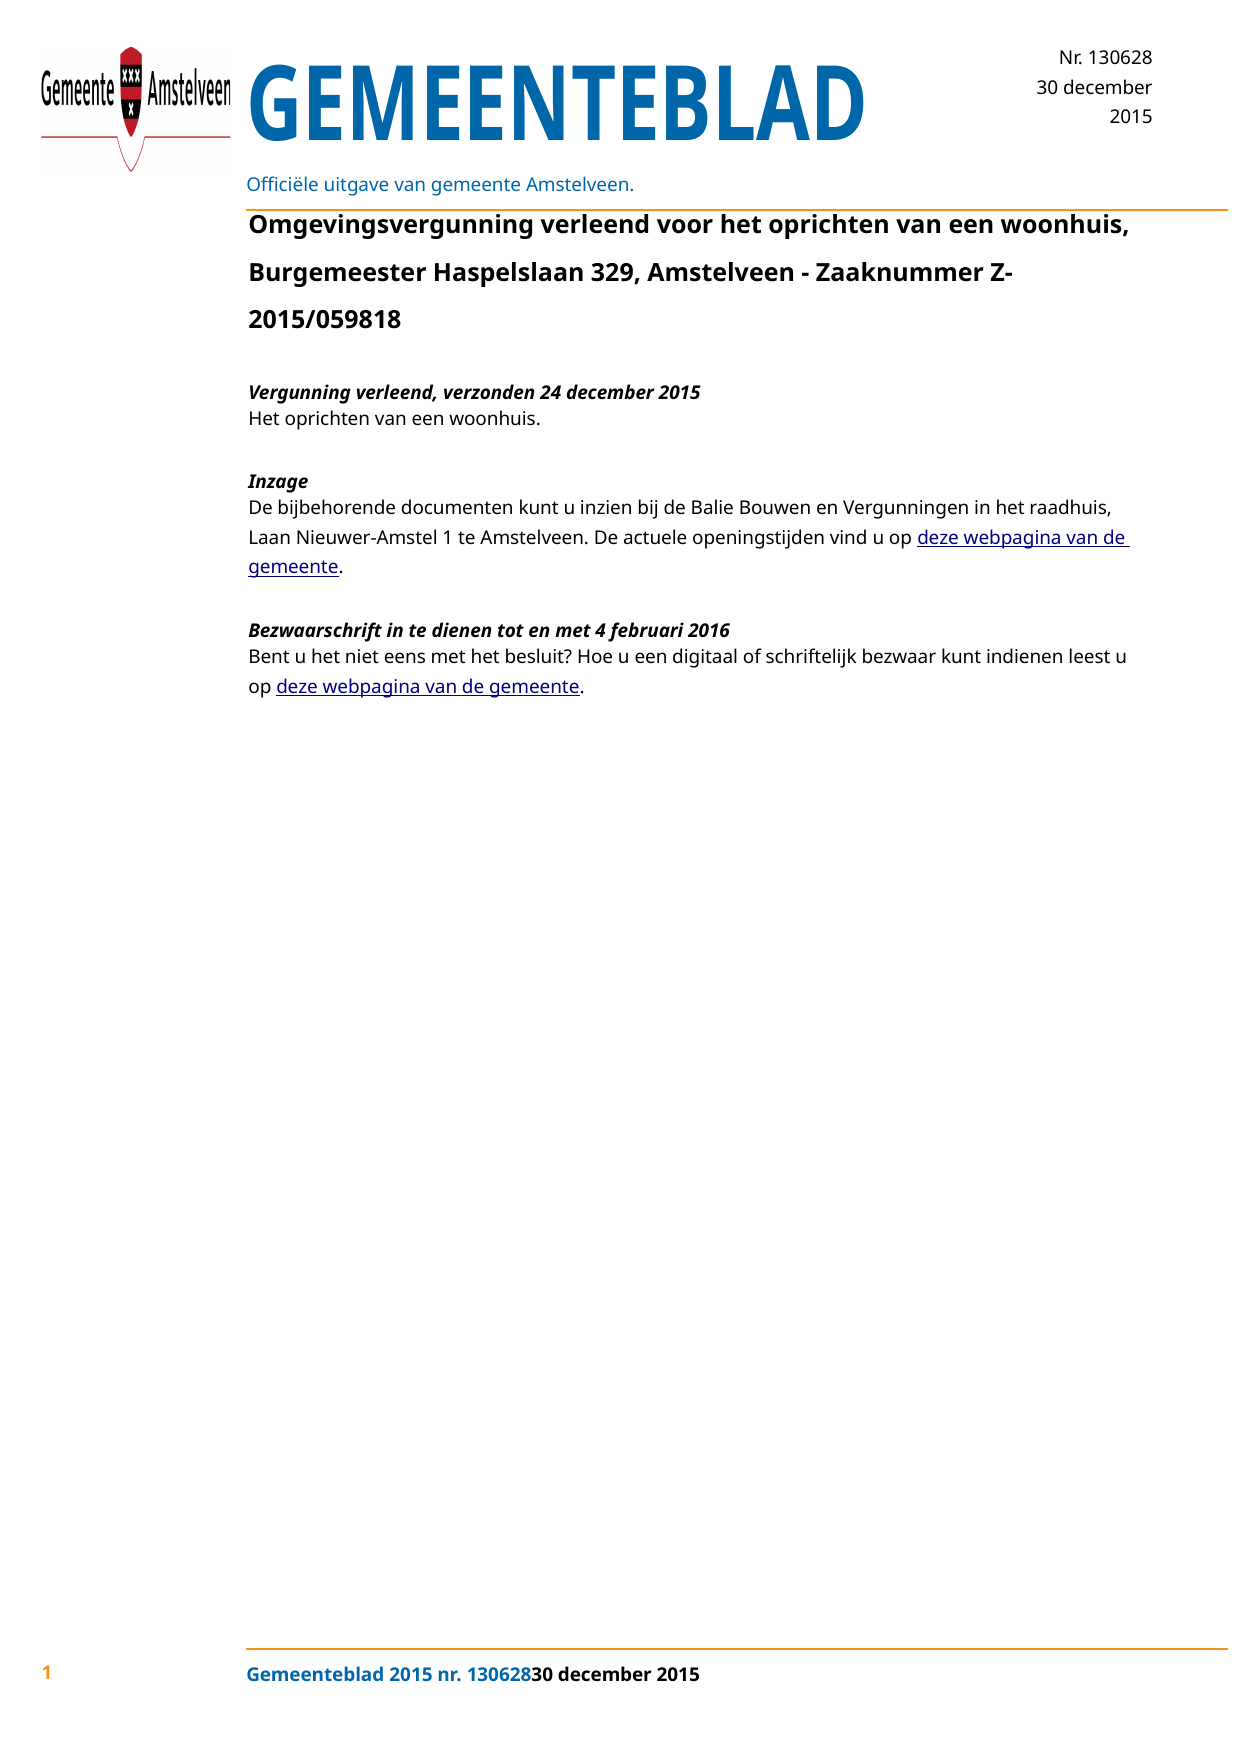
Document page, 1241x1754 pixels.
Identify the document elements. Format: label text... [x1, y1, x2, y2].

text Bent u het niet eens met het besluit? Hoe u een digitaal of schriftelijk bezwaar kunt indienen leest u op deze webpagina van de gemeente. [248, 643, 1152, 699]
text De bijbehorende documenten kunt u inzien bij de Balie Bouwen en Vergunningen in het raadhuis, Laan Nieuwer-Amstel 1 te Amstelveen. De actuele openingstijden vind u op deze webpagina van de gemeente. [248, 494, 1152, 579]
text Omgevingsvergunning verleend voor het oprichten van een woonhuis, Burgemeester Haspelslaan 329, Amstelveen - Zaaknummer Z-2015/059818 [248, 211, 1152, 336]
picture [41, 47, 231, 172]
text Bezwaarschrift in te dienen tot en met 4 februari 2016 [248, 618, 1152, 643]
text Inzage [248, 469, 1152, 494]
text Het oprichten van een woonhuis. [248, 405, 1152, 431]
text Vergunning verleend, verzonden 24 december 2015 [248, 379, 1152, 405]
